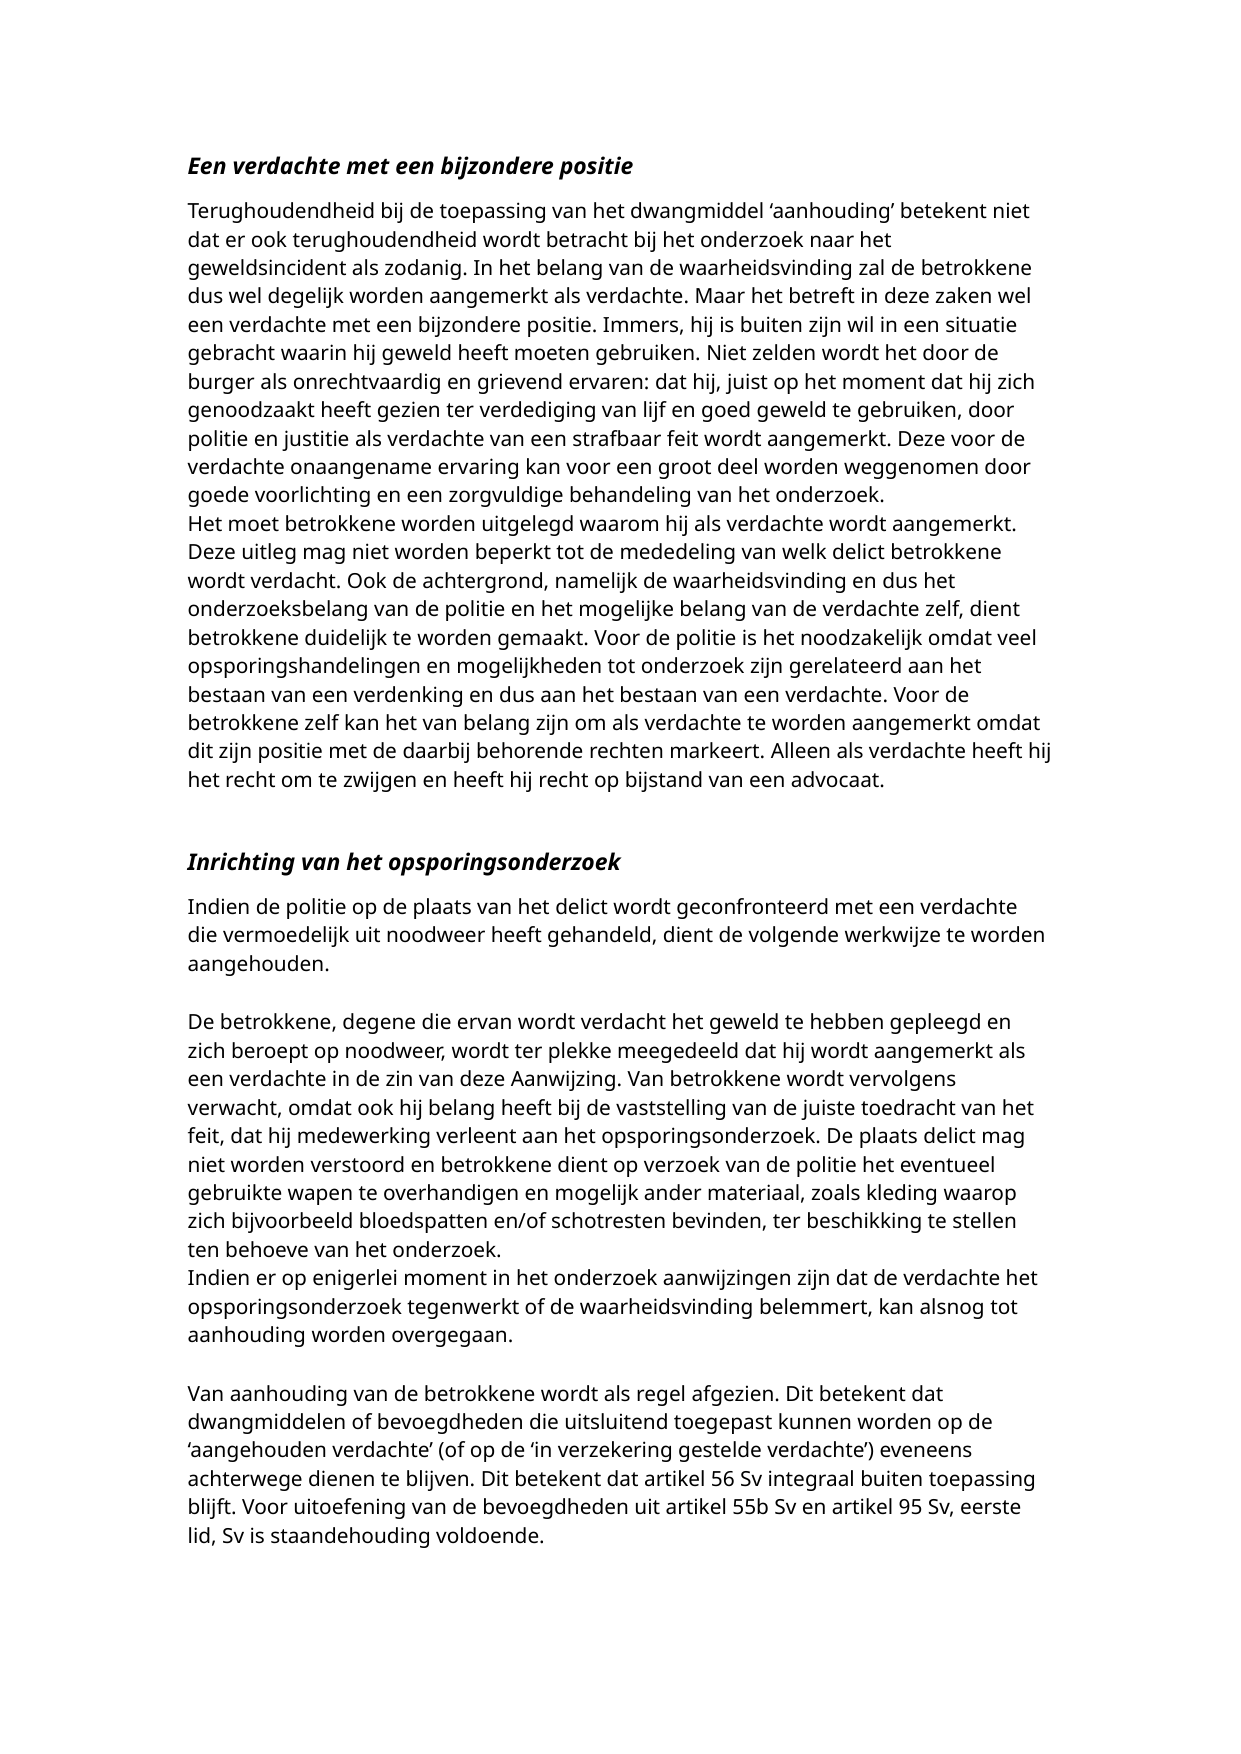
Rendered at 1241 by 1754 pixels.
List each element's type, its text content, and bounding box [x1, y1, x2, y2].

text Het moet betrokkene worden uitgelegd waarom hij als verdachte wordt aangemerkt. Deze uitleg mag niet worden beperkt tot de mededeling van welk delict betrokkene wordt verdacht. Ook de achtergrond, namelijk de waarheidsvinding en dus het onderzoeksbelang van de politie en het mogelijke belang van de verdachte zelf, dient betrokkene duidelijk te worden gemaakt. Voor de politie is het noodzakelijk omdat veel opsporingshandelingen en mogelijkheden tot onderzoek zijn gerelateerd aan het bestaan van een verdenking en dus aan het bestaan van een verdachte. Voor de betrokkene zelf kan het van belang zijn om als verdachte te worden aangemerkt omdat dit zijn positie met de daarbij behorende rechten markeert. Alleen als verdachte heeft hij het recht om te zwijgen en heeft hij recht op bijstand van een advocaat. [187, 509, 1053, 793]
subtitle Inrichting van het opsporingsonderzoek [187, 846, 1053, 877]
text Van aanhouding van de betrokkene wordt als regel afgezien. Dit betekent dat dwangmiddelen of bevoegdheden die uitsluitend toegepast kunnen worden op de ‘aangehouden verdachte’ (of op de ‘in verzekering gestelde verdachte’) eveneens achterwege dienen te blijven. Dit betekent dat artikel 56 Sv integraal buiten toepassing blijft. Voor uitoefening van de bevoegdheden uit artikel 55b Sv en artikel 95 Sv, eerste lid, Sv is staandehouding voldoende. [187, 1379, 1053, 1549]
subtitle Een verdachte met een bijzondere positie [187, 150, 1053, 181]
text Indien er op enigerlei moment in het onderzoek aanwijzingen zijn dat de verdachte het opsporingsonderzoek tegenwerkt of de waarheidsvinding belemmert, kan alsnog tot aanhouding worden overgegaan. [187, 1263, 1053, 1349]
text De betrokkene, degene die ervan wordt verdacht het geweld te hebben gepleegd en zich beroept op noodweer, wordt ter plekke meegedeeld dat hij wordt aangemerkt als een verdachte in de zin van deze Aanwijzing. Van betrokkene wordt vervolgens verwacht, omdat ook hij belang heeft bij de vaststelling van de juiste toedracht van het feit, dat hij medewerking verleent aan het opsporingsonderzoek. De plaats delict mag niet worden verstoord en betrokkene dient op verzoek van de politie het eventueel gebruikte wapen te overhandigen en mogelijk ander materiaal, zoals kleding waarop zich bijvoorbeeld bloedspatten en/of schotresten bevinden, ter beschikking te stellen ten behoeve van het onderzoek. [187, 1007, 1053, 1263]
text Indien de politie op de plaats van het delict wordt geconfronteerd met een verdachte die vermoedelijk uit noodweer heeft gehandeld, dient de volgende werkwijze te worden aangehouden. [187, 892, 1053, 977]
text Terughoudendheid bij de toepassing van het dwangmiddel ‘aanhouding’ betekent niet dat er ook terughoudendheid wordt betracht bij het onderzoek naar het geweldsincident als zodanig. In het belang van de waarheidsvinding zal de betrokkene dus wel degelijk worden aangemerkt als verdachte. Maar het betreft in deze zaken wel een verdachte met een bijzondere positie. Immers, hij is buiten zijn wil in een situatie gebracht waarin hij geweld heeft moeten gebruiken. Niet zelden wordt het door de burger als onrechtvaardig en grievend ervaren: dat hij, juist op het moment dat hij zich genoodzaakt heeft gezien ter verdediging van lijf en goed geweld te gebruiken, door politie en justitie als verdachte van een strafbaar feit wordt aangemerkt. Deze voor de verdachte onaangename ervaring kan voor een groot deel worden weggenomen door goede voorlichting en een zorgvuldige behandeling van het onderzoek. [187, 196, 1053, 509]
